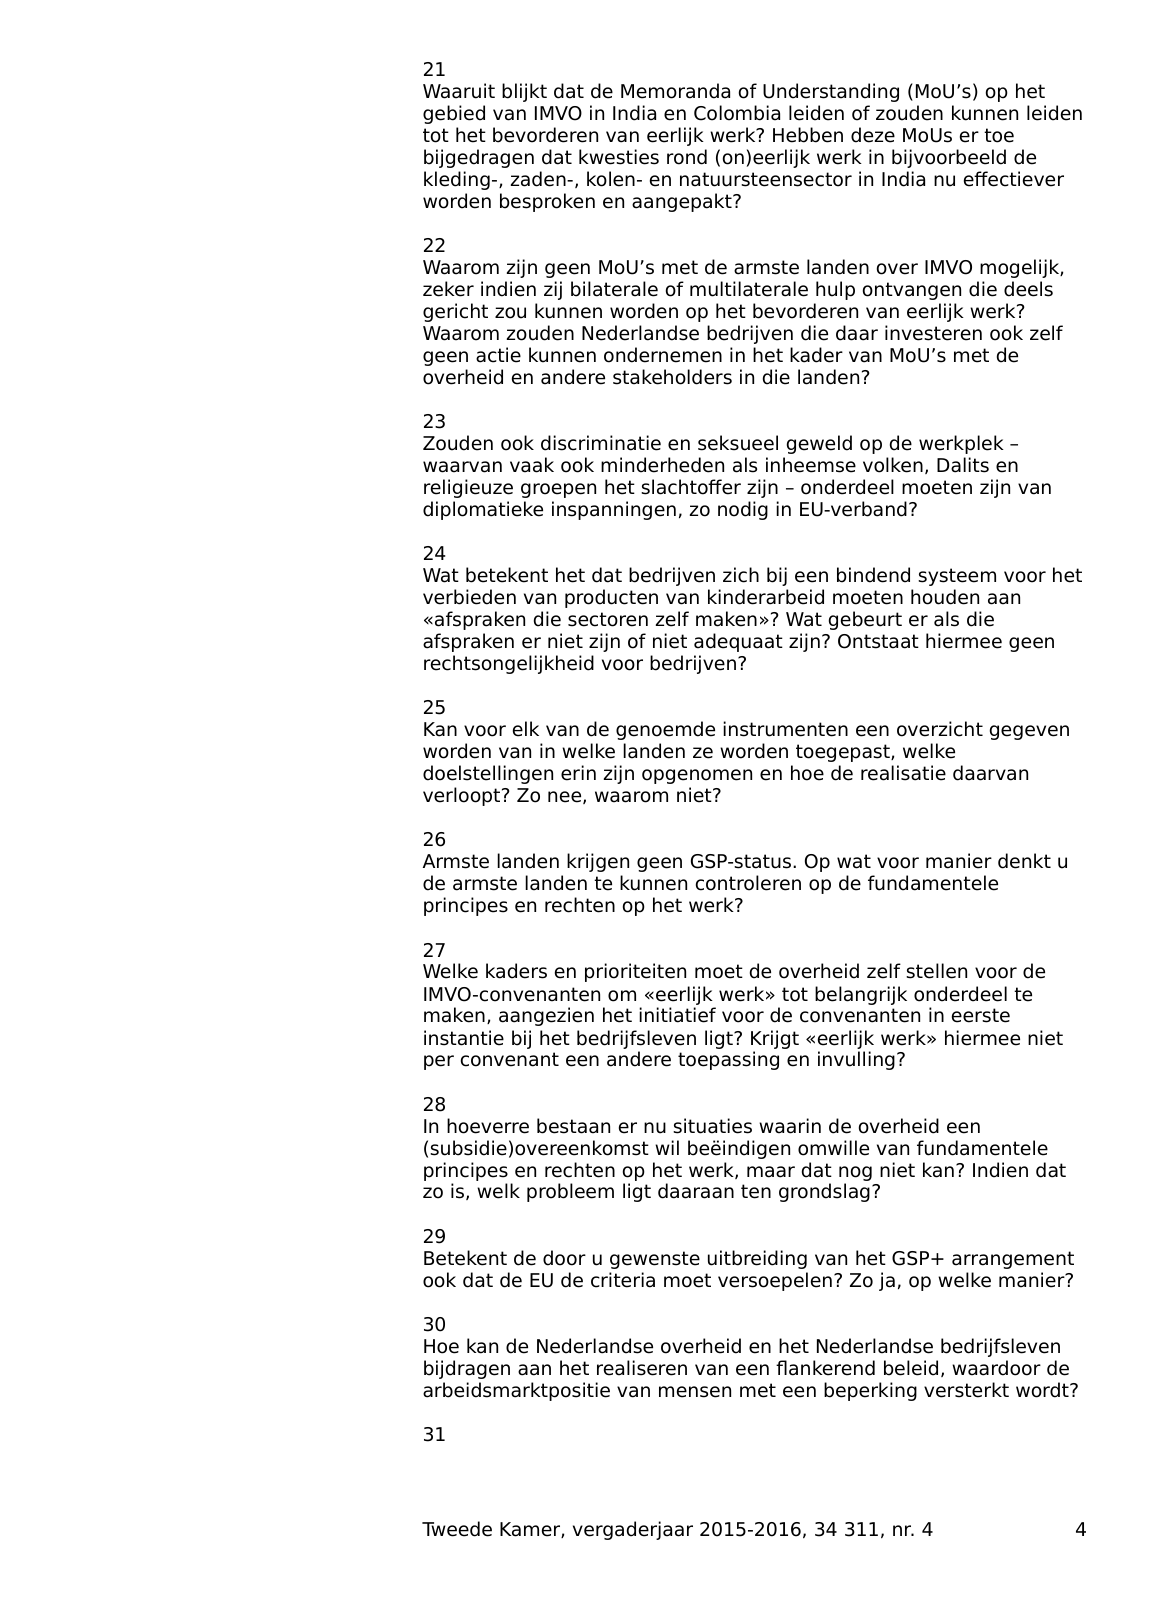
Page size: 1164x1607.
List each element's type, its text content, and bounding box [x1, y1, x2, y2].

text Waaruit blijkt dat de Memoranda of Understanding (MoU’s) op het gebied van IMVO in India en Colombia leiden of zouden kunnen leiden tot het bevorderen van eerlijk werk? Hebben deze MoUs er toe bijgedragen dat kwesties rond (on)eerlijk werk in bijvoorbeeld de kleding-, zaden-, kolen- en natuursteensector in India nu effectiever worden besproken en aangepakt? [422, 81, 1087, 213]
text 31 [422, 1424, 1087, 1446]
text 25 [422, 697, 1087, 719]
text 30 [422, 1314, 1087, 1336]
text 24 [422, 543, 1087, 565]
text 23 [422, 411, 1087, 433]
text 22 [422, 235, 1087, 257]
text Kan voor elk van de genoemde instrumenten een overzicht gegeven worden van in welke landen ze worden toegepast, welke doelstellingen erin zijn opgenomen en hoe de realisatie daarvan verloopt? Zo nee, waarom niet? [422, 719, 1087, 807]
text 28 [422, 1093, 1087, 1116]
text Armste landen krijgen geen GSP-status. Op wat voor manier denkt u de armste landen te kunnen controleren op de fundamentele principes en rechten op het werk? [422, 851, 1087, 917]
text Zouden ook discriminatie en seksueel geweld op de werkplek – waarvan vaak ook minderheden als inheemse volken, Dalits en religieuze groepen het slachtoffer zijn – onderdeel moeten zijn van diplomatieke inspanningen, zo nodig in EU-verband? [422, 433, 1087, 521]
text Waarom zijn geen MoU’s met de armste landen over IMVO mogelijk, zeker indien zij bilaterale of multilaterale hulp ontvangen die deels gericht zou kunnen worden op het bevorderen van eerlijk werk? Waarom zouden Nederlandse bedrijven die daar investeren ook zelf geen actie kunnen ondernemen in het kader van MoU’s met de overheid en andere stakeholders in die landen? [422, 257, 1087, 389]
text 29 [422, 1226, 1087, 1248]
text 26 [422, 829, 1087, 851]
text 27 [422, 939, 1087, 961]
text Betekent de door u gewenste uitbreiding van het GSP+ arrangement ook dat de EU de criteria moet versoepelen? Zo ja, op welke manier? [422, 1248, 1087, 1292]
text In hoeverre bestaan er nu situaties waarin de overheid een (subsidie)overeenkomst wil beëindigen omwille van fundamentele principes en rechten op het werk, maar dat nog niet kan? Indien dat zo is, welk probleem ligt daaraan ten grondslag? [422, 1116, 1087, 1203]
text Welke kaders en prioriteiten moet de overheid zelf stellen voor de IMVO-convenanten om «eerlijk werk» tot belangrijk onderdeel te maken, aangezien het initiatief voor de convenanten in eerste instantie bij het bedrijfsleven ligt? Krijgt «eerlijk werk» hiermee niet per convenant een andere toepassing en invulling? [422, 961, 1087, 1071]
text 21 [422, 59, 1087, 81]
text Wat betekent het dat bedrijven zich bij een bindend systeem voor het verbieden van producten van kinderarbeid moeten houden aan «afspraken die sectoren zelf maken»? Wat gebeurt er als die afspraken er niet zijn of niet adequaat zijn? Ontstaat hiermee geen rechtsongelijkheid voor bedrijven? [422, 565, 1087, 675]
text Hoe kan de Nederlandse overheid en het Nederlandse bedrijfsleven bijdragen aan het realiseren van een flankerend beleid, waardoor de arbeidsmarktpositie van mensen met een beperking versterkt wordt? [422, 1336, 1087, 1402]
